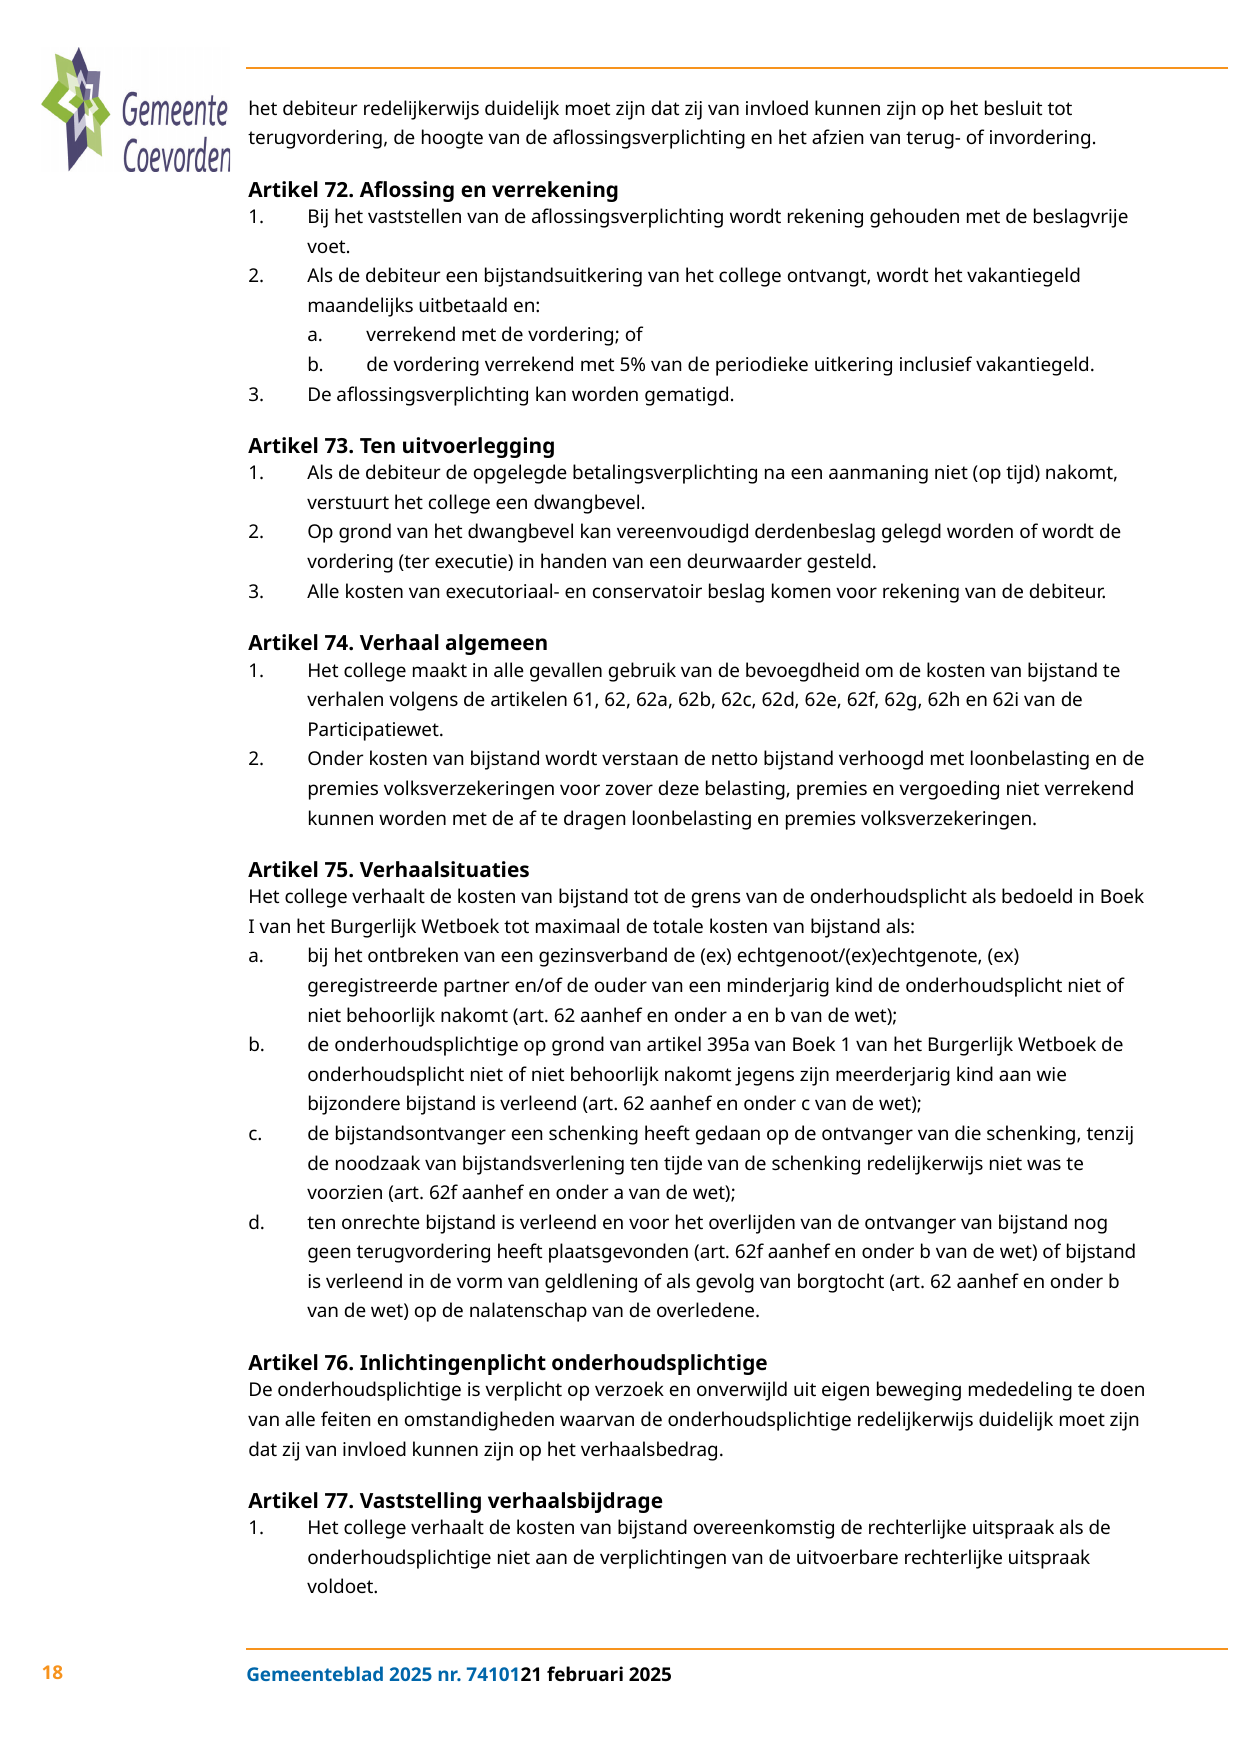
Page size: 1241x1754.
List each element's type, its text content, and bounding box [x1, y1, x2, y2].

text Het college verhaalt de kosten van bijstand tot de grens van de onderhoudsplicht als bedoeld in Boek I van het Burgerlijk Wetboek tot maximaal de totale kosten van bijstand als: [248, 883, 1152, 939]
text Artikel 73. Ten uitvoerlegging [248, 431, 1152, 459]
list de bijstandsontvanger een schenking heeft gedaan op de ontvanger van die schenking, tenzij de noodzaak van bijstandsverlening ten tijde van de schenking redelijkerwijs niet was te voorzien (art. 62f aanhef en onder a van de wet); [248, 1120, 1152, 1205]
list De aflossingsverplichting kan worden gematigd. [248, 381, 1152, 406]
list de vordering verrekend met 5% van de periodieke uitkering inclusief vakantiegeld. [307, 351, 1152, 377]
text Artikel 72. Aflossing en verrekening [248, 175, 1152, 203]
list Het college maakt in alle gevallen gebruik van de bevoegdheid om de kosten van bijstand te verhalen volgens de artikelen 61, 62, 62a, 62b, 62c, 62d, 62e, 62f, 62g, 62h en 62i van de Participatiewet. [248, 657, 1152, 742]
text Artikel 74. Verhaal algemeen [248, 628, 1152, 657]
list Als de debiteur een bijstandsuitkering van het college ontvangt, wordt het vakantiegeld maandelijks uitbetaald en: [248, 262, 1152, 318]
list Op grond van het dwangbevel kan vereenvoudigd derdenbeslag gelegd worden of wordt de vordering (ter executie) in handen van een deurwaarder gesteld. [248, 519, 1152, 574]
text het debiteur redelijkerwijs duidelijk moet zijn dat zij van invloed kunnen zijn op het besluit tot terugvordering, de hoogte van de aflossingsverplichting en het afzien van terug- of invordering. [248, 95, 1152, 150]
list Alle kosten van executoriaal- en conservatoir beslag komen voor rekening van de debiteur. [248, 578, 1152, 604]
list ten onrechte bijstand is verleend en voor het overlijden van de ontvanger van bijstand nog geen terugvordering heeft plaatsgevonden (art. 62f aanhef en onder b van de wet) of bijstand is verleend in de vorm van geldlening of als gevolg van borgtocht (art. 62 aanhef en onder b van de wet) op de nalatenschap van de overledene. [248, 1209, 1152, 1323]
text Artikel 76. Inlichtingenplicht onderhoudsplichtige [248, 1348, 1152, 1377]
list verrekend met de vordering; of [307, 322, 1152, 347]
list bij het ontbreken van een gezinsverband de (ex) echtgenoot/(ex)echtgenote, (ex) geregistreerde partner en/of de ouder van een minderjarig kind de onderhoudsplicht niet of niet behoorlijk nakomt (art. 62 aanhef en onder a en b van de wet); [248, 943, 1152, 1028]
text Artikel 77. Vaststelling verhaalsbijdrage [248, 1486, 1152, 1514]
text De onderhoudsplichtige is verplicht op verzoek en onverwijld uit eigen beweging mededeling te doen van alle feiten en omstandigheden waarvan de onderhoudsplichtige redelijkerwijs duidelijk moet zijn dat zij van invloed kunnen zijn op het verhaalsbedrag. [248, 1377, 1152, 1461]
list Onder kosten van bijstand wordt verstaan de netto bijstand verhoogd met loonbelasting en de premies volksverzekeringen voor zover deze belasting, premies en vergoeding niet verrekend kunnen worden met de af te dragen loonbelasting en premies volksverzekeringen. [248, 746, 1152, 830]
picture [41, 47, 231, 172]
list de onderhoudsplichtige op grond van artikel 395a van Boek 1 van het Burgerlijk Wetboek de onderhoudsplicht niet of niet behoorlijk nakomt jegens zijn meerderjarig kind aan wie bijzondere bijstand is verleend (art. 62 aanhef en onder c van de wet); [248, 1031, 1152, 1116]
text Artikel 75. Verhaalsituaties [248, 855, 1152, 883]
list Bij het vaststellen van de aflossingsverplichting wordt rekening gehouden met de beslagvrije voet. [248, 203, 1152, 258]
list Als de debiteur de opgelegde betalingsverplichting na een aanmaning niet (op tijd) nakomt, verstuurt het college een dwangbevel. [248, 459, 1152, 515]
list Het college verhaalt de kosten van bijstand overeenkomstig de rechterlijke uitspraak als de onderhoudsplichtige niet aan de verplichtingen van de uitvoerbare rechterlijke uitspraak voldoet. [248, 1514, 1152, 1599]
